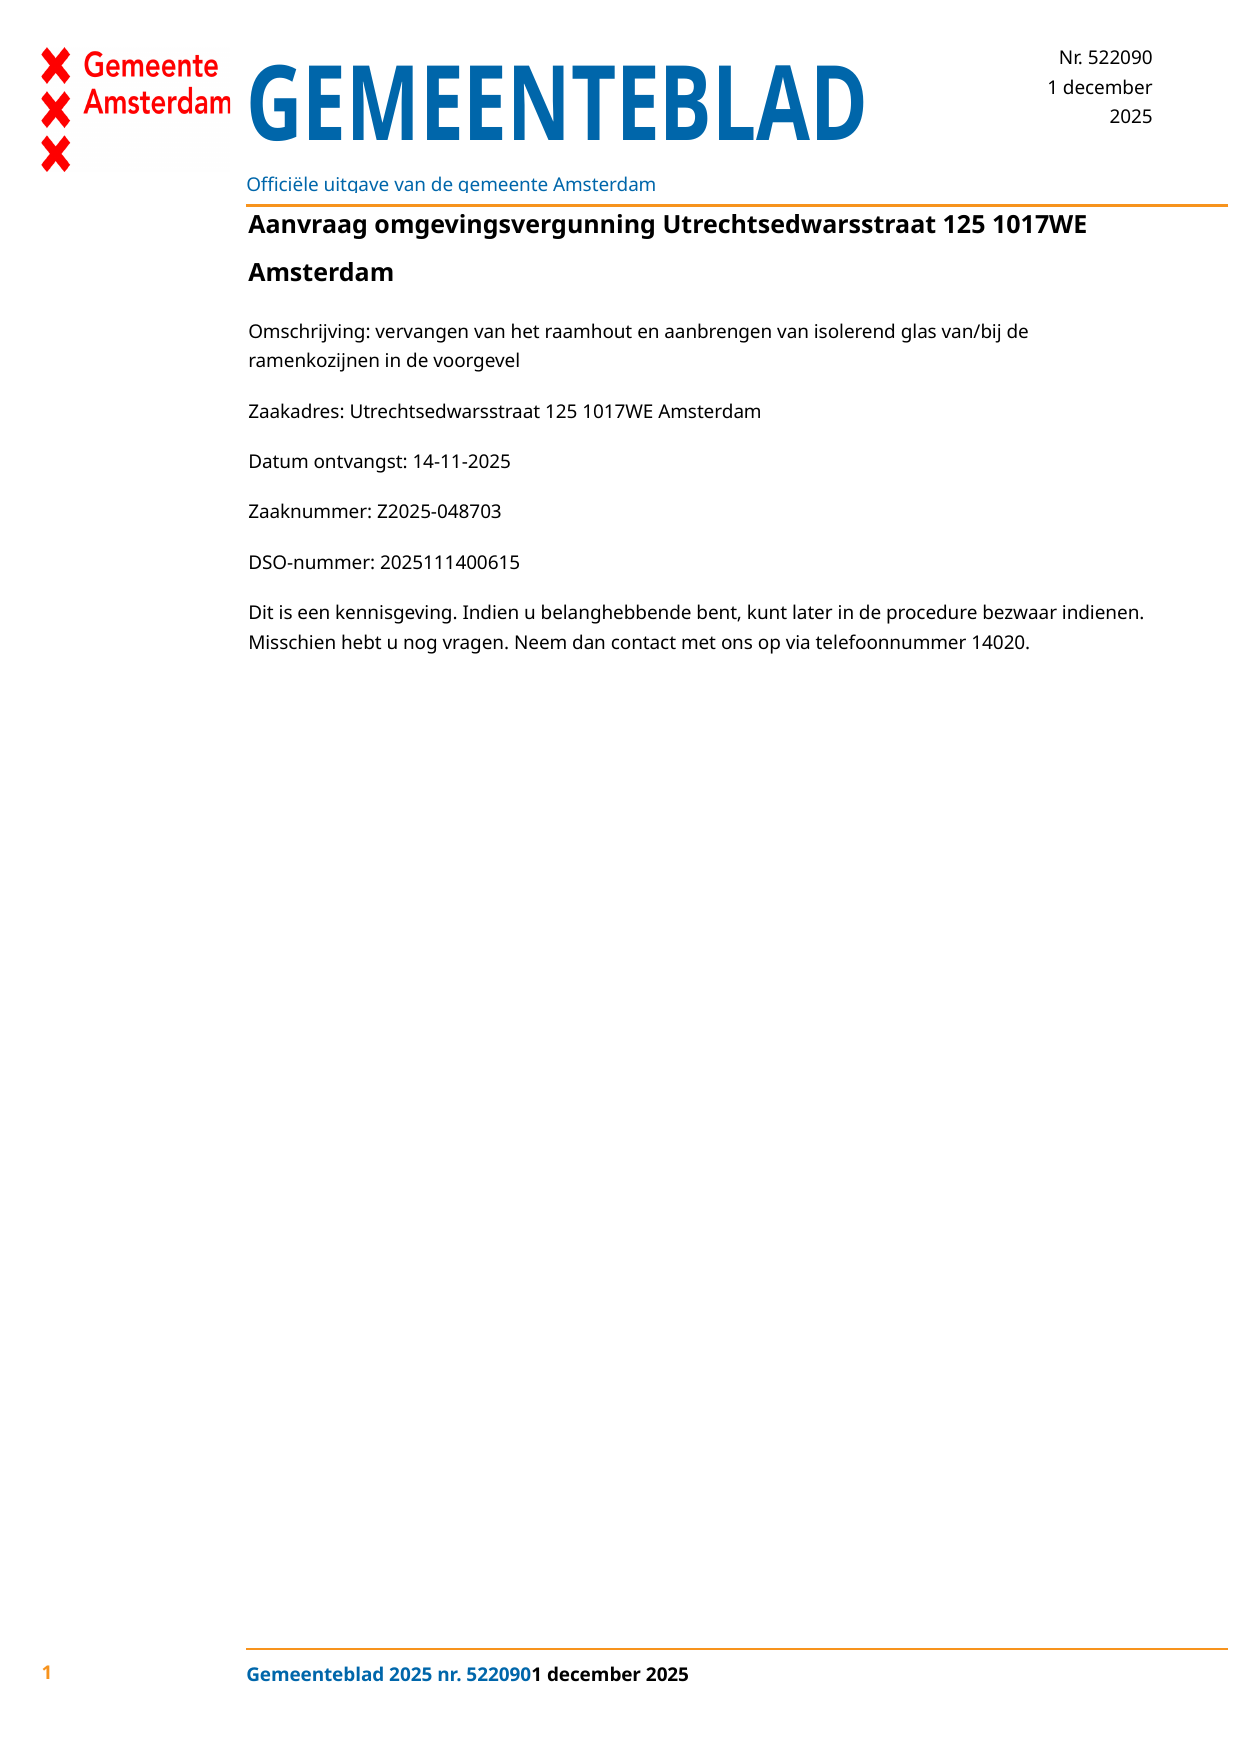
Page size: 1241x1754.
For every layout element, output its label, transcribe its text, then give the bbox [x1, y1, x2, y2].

text Datum ontvangst: 14-11-2025 [248, 448, 1152, 474]
text Omschrijving: vervangen van het raamhout en aanbrengen van isolerend glas van/bij de ramenkozijnen in de voorgevel [248, 318, 1152, 373]
text DSO-nummer: 2025111400615 [248, 549, 1152, 575]
picture [41, 47, 231, 172]
text Aanvraag omgevingsvergunning Utrechtsedwarsstraat 125 1017WE Amsterdam [248, 207, 1152, 288]
text Zaaknummer: Z2025-048703 [248, 499, 1152, 524]
text Dit is een kennisgeving. Indien u belanghebbende bent, kunt later in de procedure bezwaar indienen. Misschien hebt u nog vragen. Neem dan contact met ons op via telefoonnummer 14020. [248, 599, 1152, 655]
text Zaakadres: Utrechtsedwarsstraat 125 1017WE Amsterdam [248, 398, 1152, 424]
